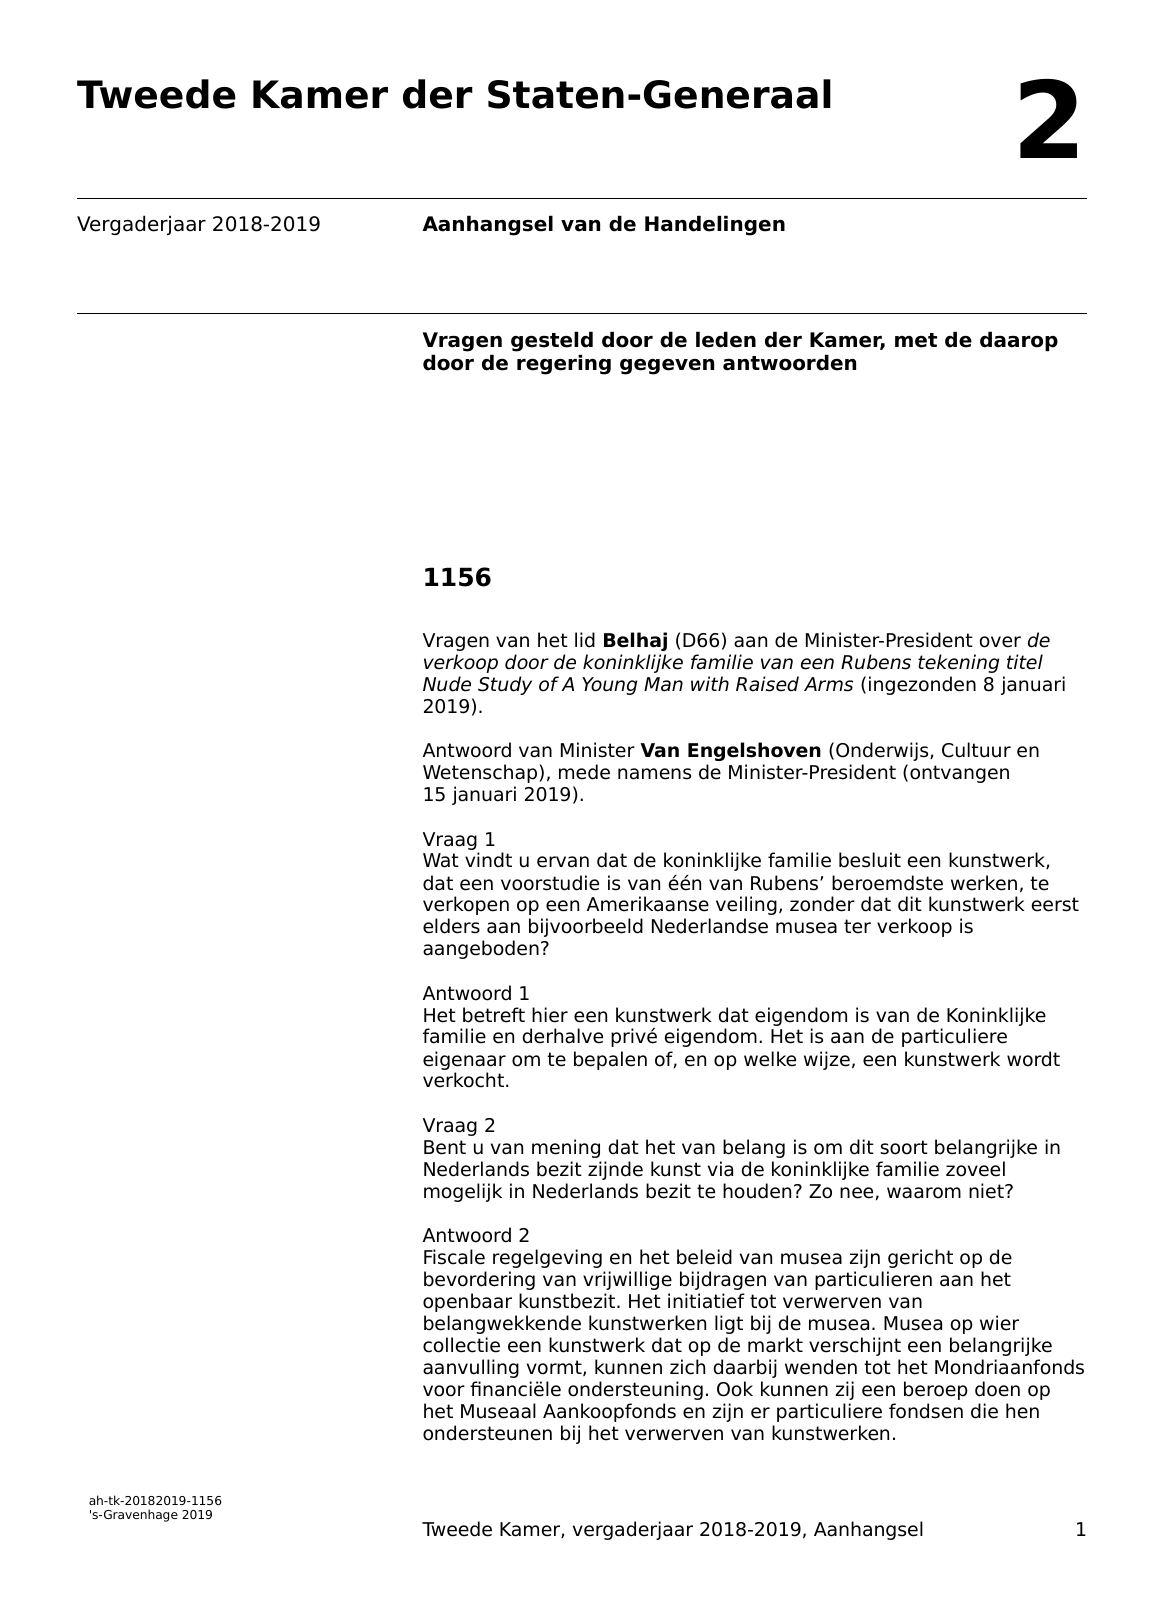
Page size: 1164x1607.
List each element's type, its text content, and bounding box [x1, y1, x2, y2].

table_cell Vergaderjaar 2018-2019 [77, 199, 422, 313]
text Antwoord 2 [422, 1225, 1087, 1247]
text Wat vindt u ervan dat de koninklijke familie besluit een kunstwerk, dat een voorstudie is van één van Rubens’ beroemdste werken, te verkopen op een Amerikaanse veiling, zonder dat dit kunstwerk eerst elders aan bijvoorbeeld Nederlandse musea ter verkoop is aangeboden? [422, 850, 1087, 960]
text Vragen van het lid Belhaj (D66) aan de Minister-President over de verkoop door de koninklijke familie van een Rubens tekening titel Nude Study of A Young Man with Raised Arms (ingezonden 8 januari 2019). [422, 630, 1087, 718]
text Antwoord van Minister Van Engelshoven (Onderwijs, Cultuur en Wetenschap), mede namens de Minister-President (ontvangen 15 januari 2019). [422, 740, 1087, 806]
text 1156 [422, 563, 1087, 592]
text 's-Gravenhage 2019 [88, 1508, 323, 1522]
text Bent u van mening dat het van belang is om dit soort belangrijke in Nederlands bezit zijnde kunst via de koninklijke familie zoveel mogelijk in Nederlands bezit te houden? Zo nee, waarom niet? [422, 1137, 1087, 1202]
text ah-tk-20182019-1156 [88, 1494, 323, 1508]
table_cell Aanhangsel van de Handelingen [422, 199, 1087, 313]
text Vraag 2 [422, 1114, 1087, 1137]
table_header Tweede Kamer der Staten-Generaal [77, 59, 886, 198]
table_cell Vragen gesteld door de leden der Kamer, met de daarop door de regering gegeven antwoorden [422, 314, 1087, 375]
text Vraag 1 [422, 828, 1087, 850]
text Fiscale regelgeving en het beleid van musea zijn gericht op de bevordering van vrijwillige bijdragen van particulieren aan het openbaar kunstbezit. Het initiatief tot verwerven van belangwekkende kunstwerken ligt bij de musea. Musea op wier collectie een kunstwerk dat op de markt verschijnt een belangrijke aanvulling vormt, kunnen zich daarbij wenden tot het Mondriaanfonds voor financiële ondersteuning. Ook kunnen zij een beroep doen op het Museaal Aankoopfonds en zijn er particuliere fondsen die hen ondersteunen bij het verwerven van kunstwerken. [422, 1247, 1087, 1444]
text Het betreft hier een kunstwerk dat eigendom is van de Koninklijke familie en derhalve privé eigendom. Het is aan de particuliere eigenaar om te bepalen of, en op welke wijze, een kunstwerk wordt verkocht. [422, 1004, 1087, 1092]
table_header 2 [886, 59, 1087, 198]
table_cell [77, 314, 422, 375]
text Antwoord 1 [422, 982, 1087, 1004]
